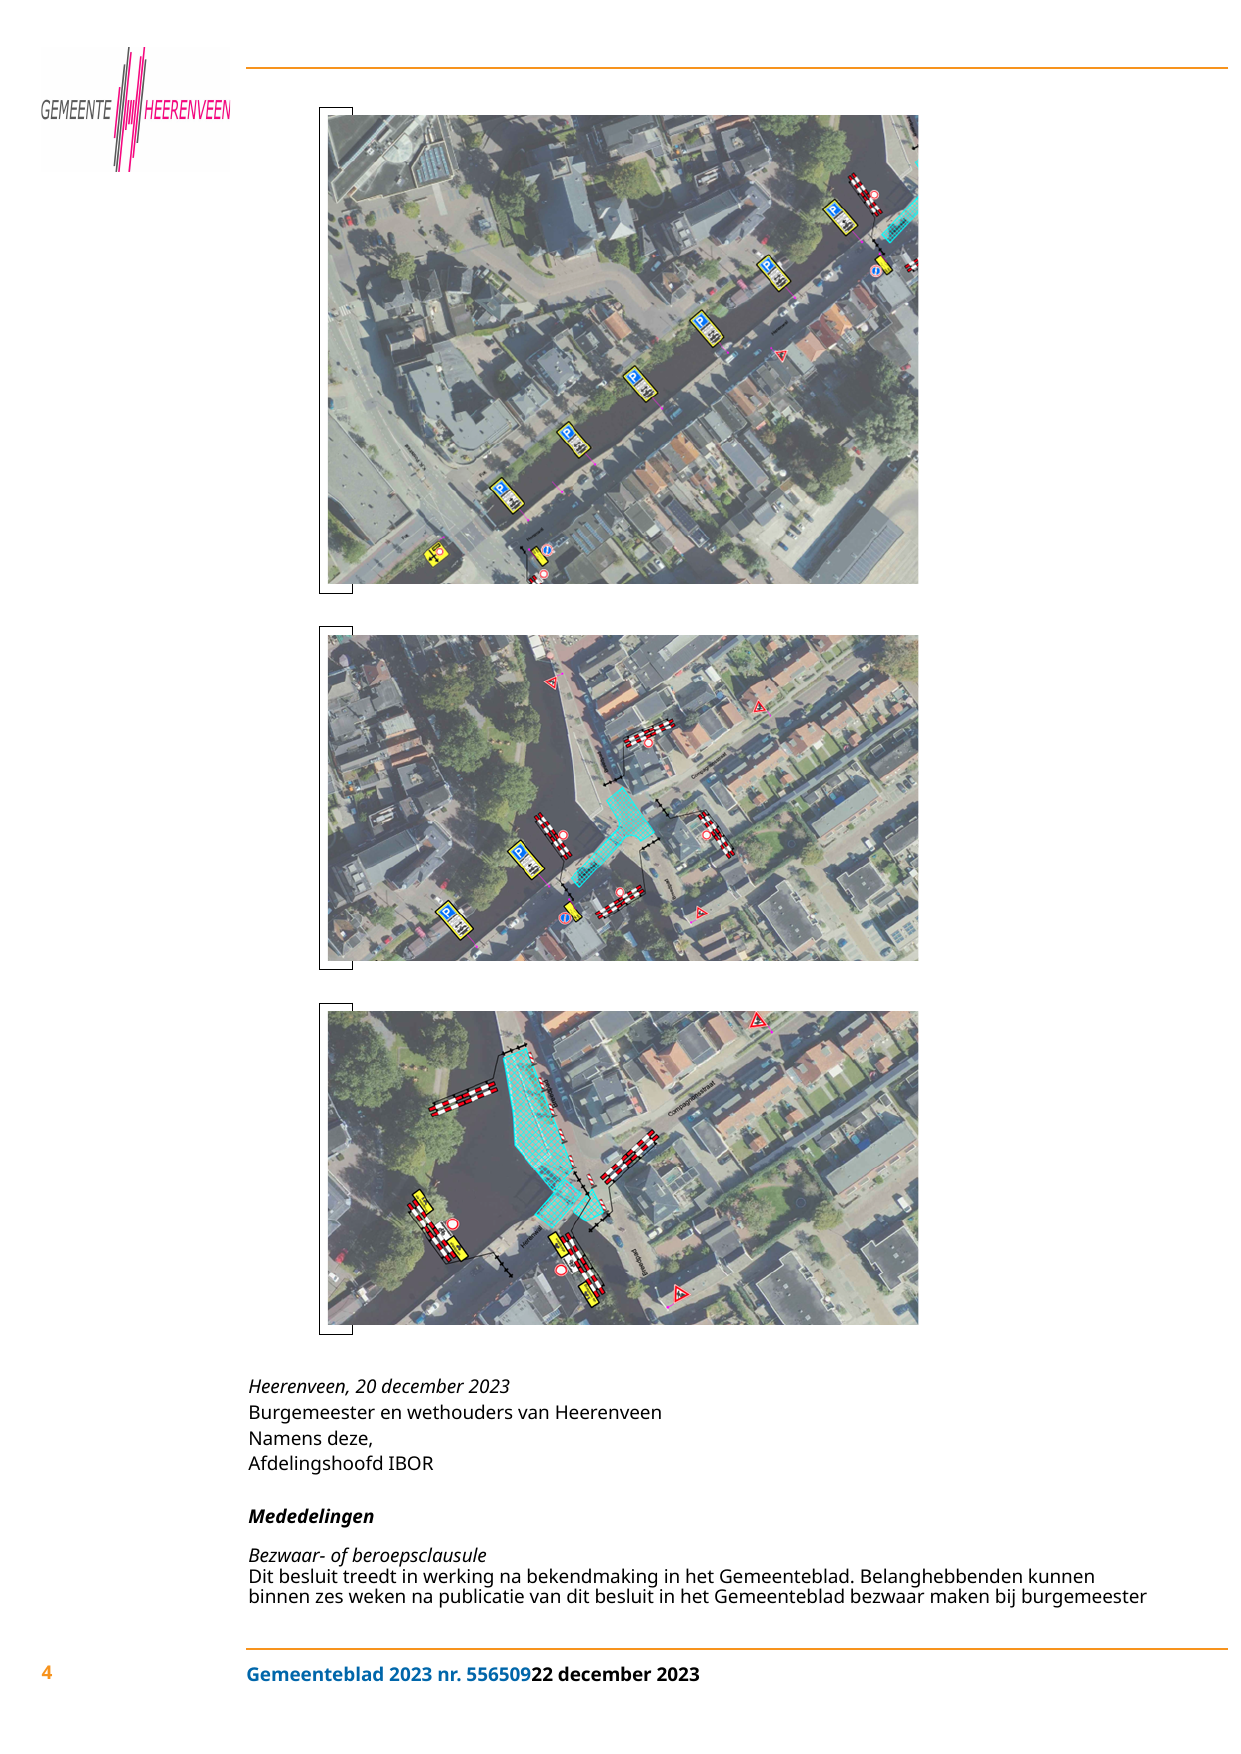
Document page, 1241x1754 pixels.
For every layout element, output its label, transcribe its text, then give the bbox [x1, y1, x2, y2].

picture [327, 635, 919, 961]
text Burgemeester en wethouders van Heerenveen [248, 1399, 1152, 1425]
text Heerenveen, 20 december 2023 [248, 1373, 1152, 1399]
text Namens deze, [248, 1425, 1152, 1450]
text Afdelingshoofd IBOR [248, 1450, 1152, 1476]
text Mededelingen [248, 1503, 1152, 1529]
picture [327, 115, 919, 584]
picture [41, 47, 231, 172]
picture [327, 1011, 919, 1325]
text Dit besluit treedt in werking na bekendmaking in het Gemeenteblad. Belanghebbenden kunnen binnen zes weken na publicatie van dit besluit in het Gemeenteblad bezwaar maken bij burgemeester [248, 1568, 1152, 1607]
text Bezwaar- of beroepsclausule [248, 1543, 1152, 1568]
